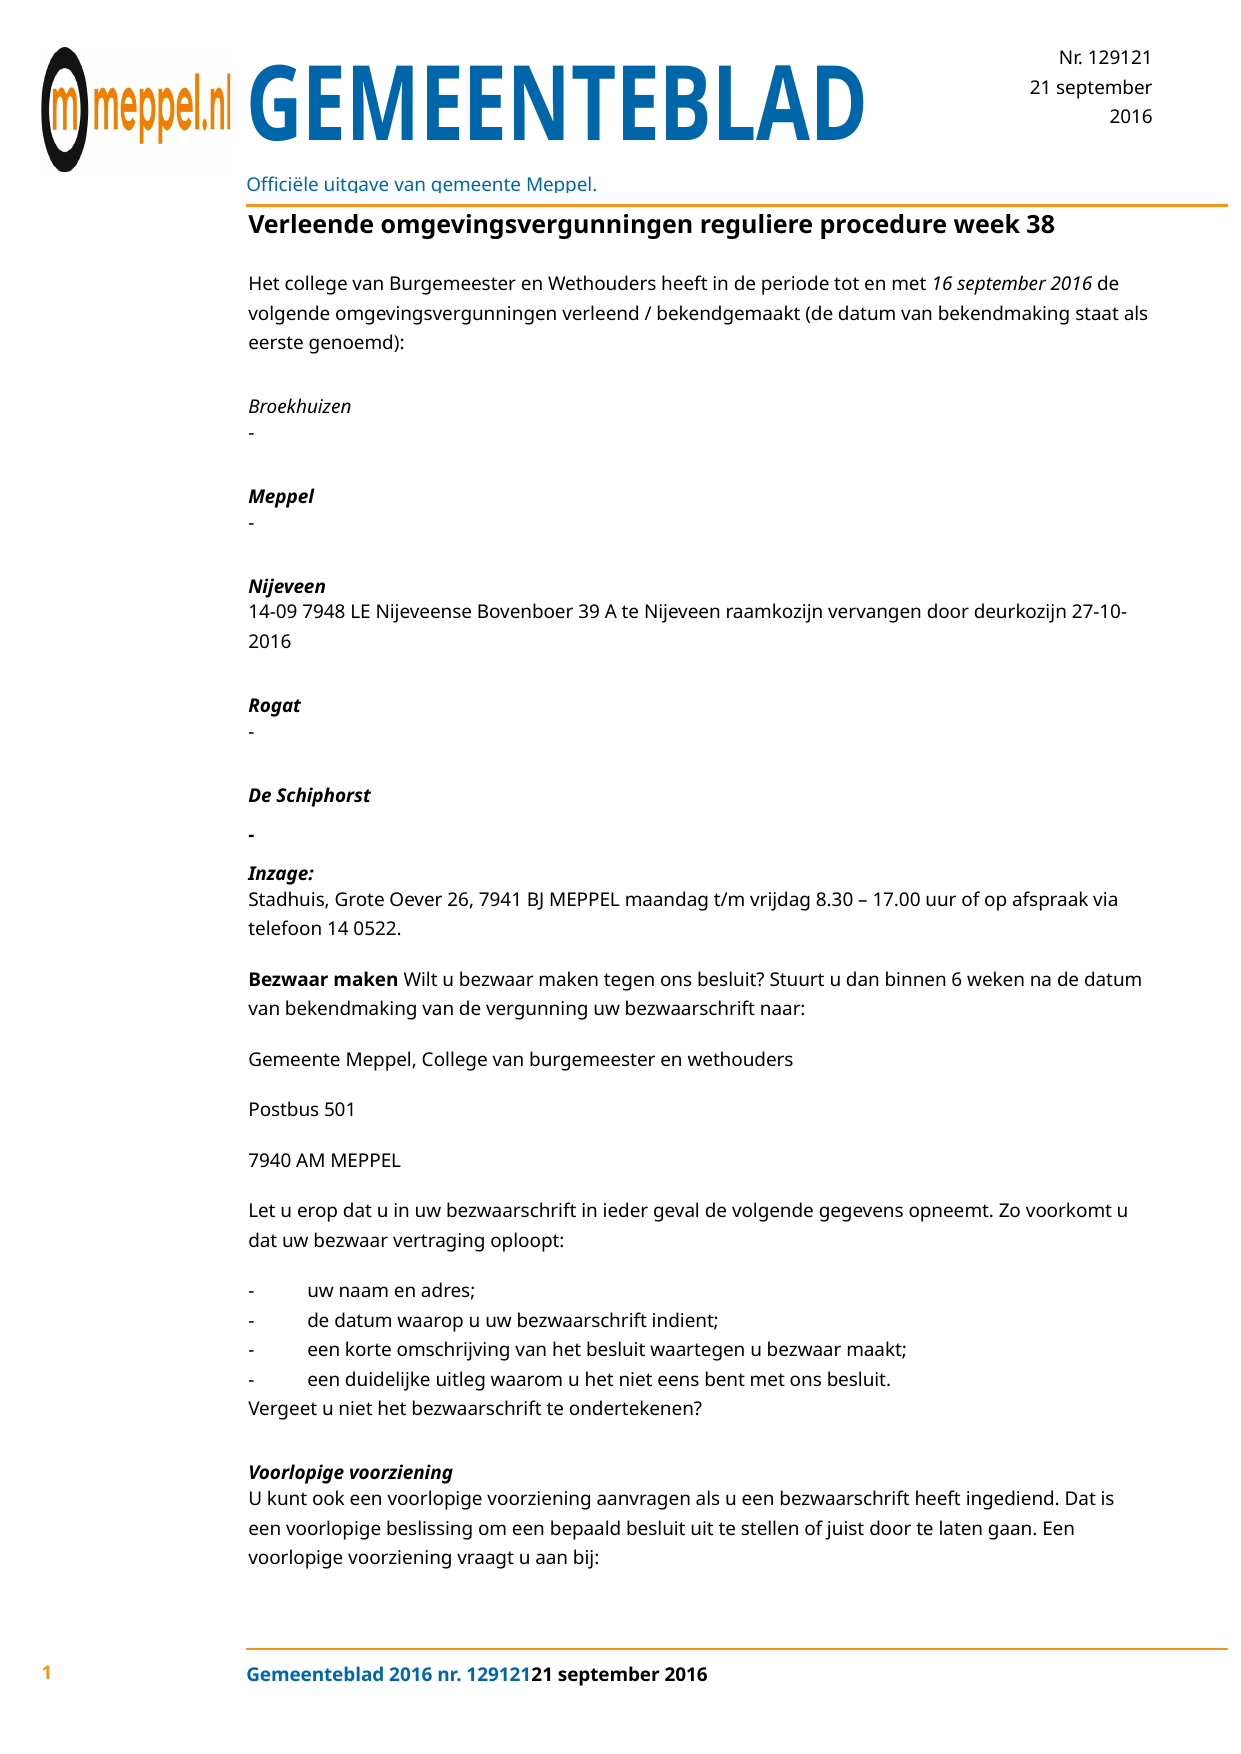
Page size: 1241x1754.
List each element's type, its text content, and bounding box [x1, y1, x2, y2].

text De Schiphorst [248, 782, 1152, 807]
text Nijeveen [248, 573, 1152, 598]
text U kunt ook een voorlopige voorziening aanvragen als u een bezwaarschrift heeft ingediend. Dat is een voorlopige beslissing om een bepaald besluit uit te stellen of juist door te laten gaan. Een voorlopige voorziening vraagt u aan bij: [248, 1485, 1152, 1570]
list uw naam en adres; [248, 1277, 1152, 1303]
text Stadhuis, Grote Oever 26, 7941 BJ MEPPEL maandag t/m vrijdag 8.30 – 17.00 uur of op afspraak via telefoon 14 0522. [248, 886, 1152, 941]
text - [248, 718, 1152, 743]
text - [248, 419, 1152, 445]
list de datum waarop u uw bezwaarschrift indient; [248, 1307, 1152, 1333]
text Broekhuizen [248, 393, 1152, 419]
text Inzage: [248, 860, 1152, 886]
text Postbus 501 [248, 1096, 1152, 1122]
text 14-09 7948 LE Nijeveense Bovenboer 39 A te Nijeveen raamkozijn vervangen door deurkozijn 27-10-2016 [248, 598, 1152, 654]
text Vergeet u niet het bezwaarschrift te ondertekenen? [248, 1396, 1152, 1421]
list een korte omschrijving van het besluit waartegen u bezwaar maakt; [248, 1336, 1152, 1362]
text Voorlopige voorziening [248, 1459, 1152, 1485]
text Verleende omgevingsvergunningen reguliere procedure week 38 [248, 207, 1152, 241]
text 7940 AM MEPPEL [248, 1147, 1152, 1173]
text Meppel [248, 483, 1152, 509]
list een duidelijke uitleg waarom u het niet eens bent met ons besluit. [248, 1366, 1152, 1392]
text Gemeente Meppel, College van burgemeester en wethouders [248, 1046, 1152, 1072]
text Rogat [248, 692, 1152, 718]
text - [248, 509, 1152, 534]
text Het college van Burgemeester en Wethouders heeft in de periode tot en met 16 september 2016 de volgende omgevingsvergunningen verleend / bekendgemaakt (de datum van bekendmaking staat als eerste genoemd): [248, 270, 1152, 355]
text Let u erop dat u in uw bezwaarschrift in ieder geval de volgende gegevens opneemt. Zo voorkomt u dat uw bezwaar vertraging oploopt: [248, 1197, 1152, 1253]
picture [41, 47, 231, 172]
text - [248, 821, 1152, 847]
text Bezwaar maken Wilt u bezwaar maken tegen ons besluit? Stuurt u dan binnen 6 weken na de datum van bekendmaking van de vergunning uw bezwaarschrift naar: [248, 966, 1152, 1021]
